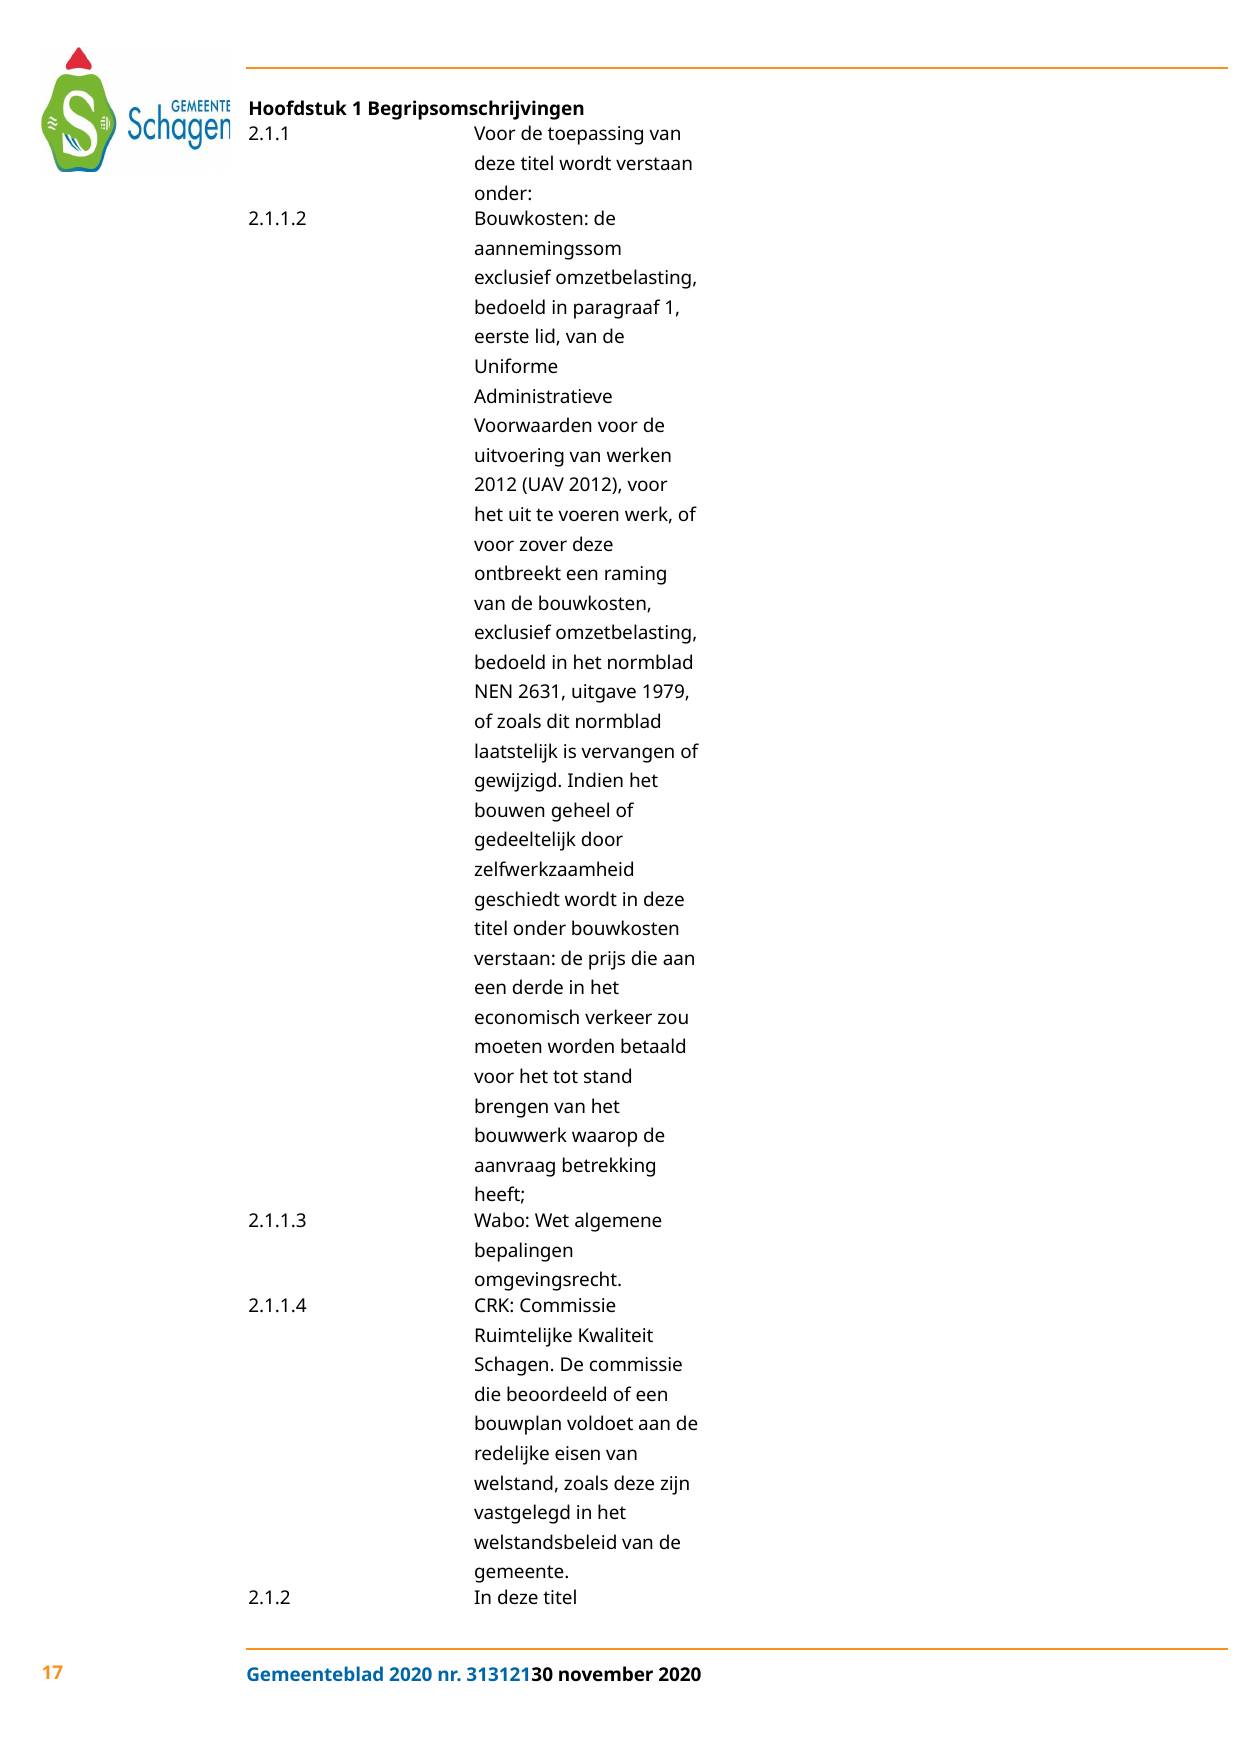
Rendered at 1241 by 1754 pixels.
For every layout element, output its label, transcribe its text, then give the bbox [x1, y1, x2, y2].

table_cell 2.1.1 [248, 121, 474, 205]
table_cell 2.1.2 [248, 1584, 474, 1610]
table_cell [926, 121, 1152, 205]
table_cell [926, 205, 1152, 1207]
table_cell [700, 1584, 926, 1610]
table_cell [700, 121, 926, 205]
table_cell [700, 205, 926, 1207]
table_cell Wabo: Wet algemene bepalingen omgevingsrecht. [474, 1208, 700, 1292]
table_cell CRK: Commissie Ruimtelijke Kwaliteit Schagen. De commissie die beoordeeld of een bouwplan voldoet aan de redelijke eisen van welstand, zoals deze zijn vastgelegd in het welstandsbeleid van de gemeente. [474, 1292, 700, 1584]
table_cell [700, 1292, 926, 1584]
table_cell 2.1.1.2 [248, 205, 474, 1207]
table_cell Hoofdstuk 1 Begripsomschrijvingen [248, 95, 1152, 121]
table_cell [700, 1208, 926, 1292]
table_cell [926, 1584, 1152, 1610]
table_cell In deze titel [474, 1584, 700, 1610]
table_cell Voor de toepassing van deze titel wordt verstaan onder: [474, 121, 700, 205]
picture [41, 47, 231, 172]
table_cell 2.1.1.4 [248, 1292, 474, 1584]
table_cell [926, 1208, 1152, 1292]
table_cell 2.1.1.3 [248, 1208, 474, 1292]
table_cell Bouwkosten: de aannemingssom exclusief omzetbelasting, bedoeld in paragraaf 1, eerste lid, van de Uniforme Administratieve Voorwaarden voor de uitvoering van werken 2012 (UAV 2012), voor het uit te voeren werk, of voor zover deze ontbreekt een raming van de bouwkosten, exclusief omzetbelasting, bedoeld in het normblad NEN 2631, uitgave 1979, of zoals dit normblad laatstelijk is vervangen of gewijzigd. Indien het bouwen geheel of gedeeltelijk door zelfwerkzaamheid geschiedt wordt in deze titel onder bouwkosten verstaan: de prijs die aan een derde in het economisch verkeer zou moeten worden betaald voor het tot stand brengen van het bouwwerk waarop de aanvraag betrekking heeft; [474, 205, 700, 1207]
table_cell [926, 1292, 1152, 1584]
